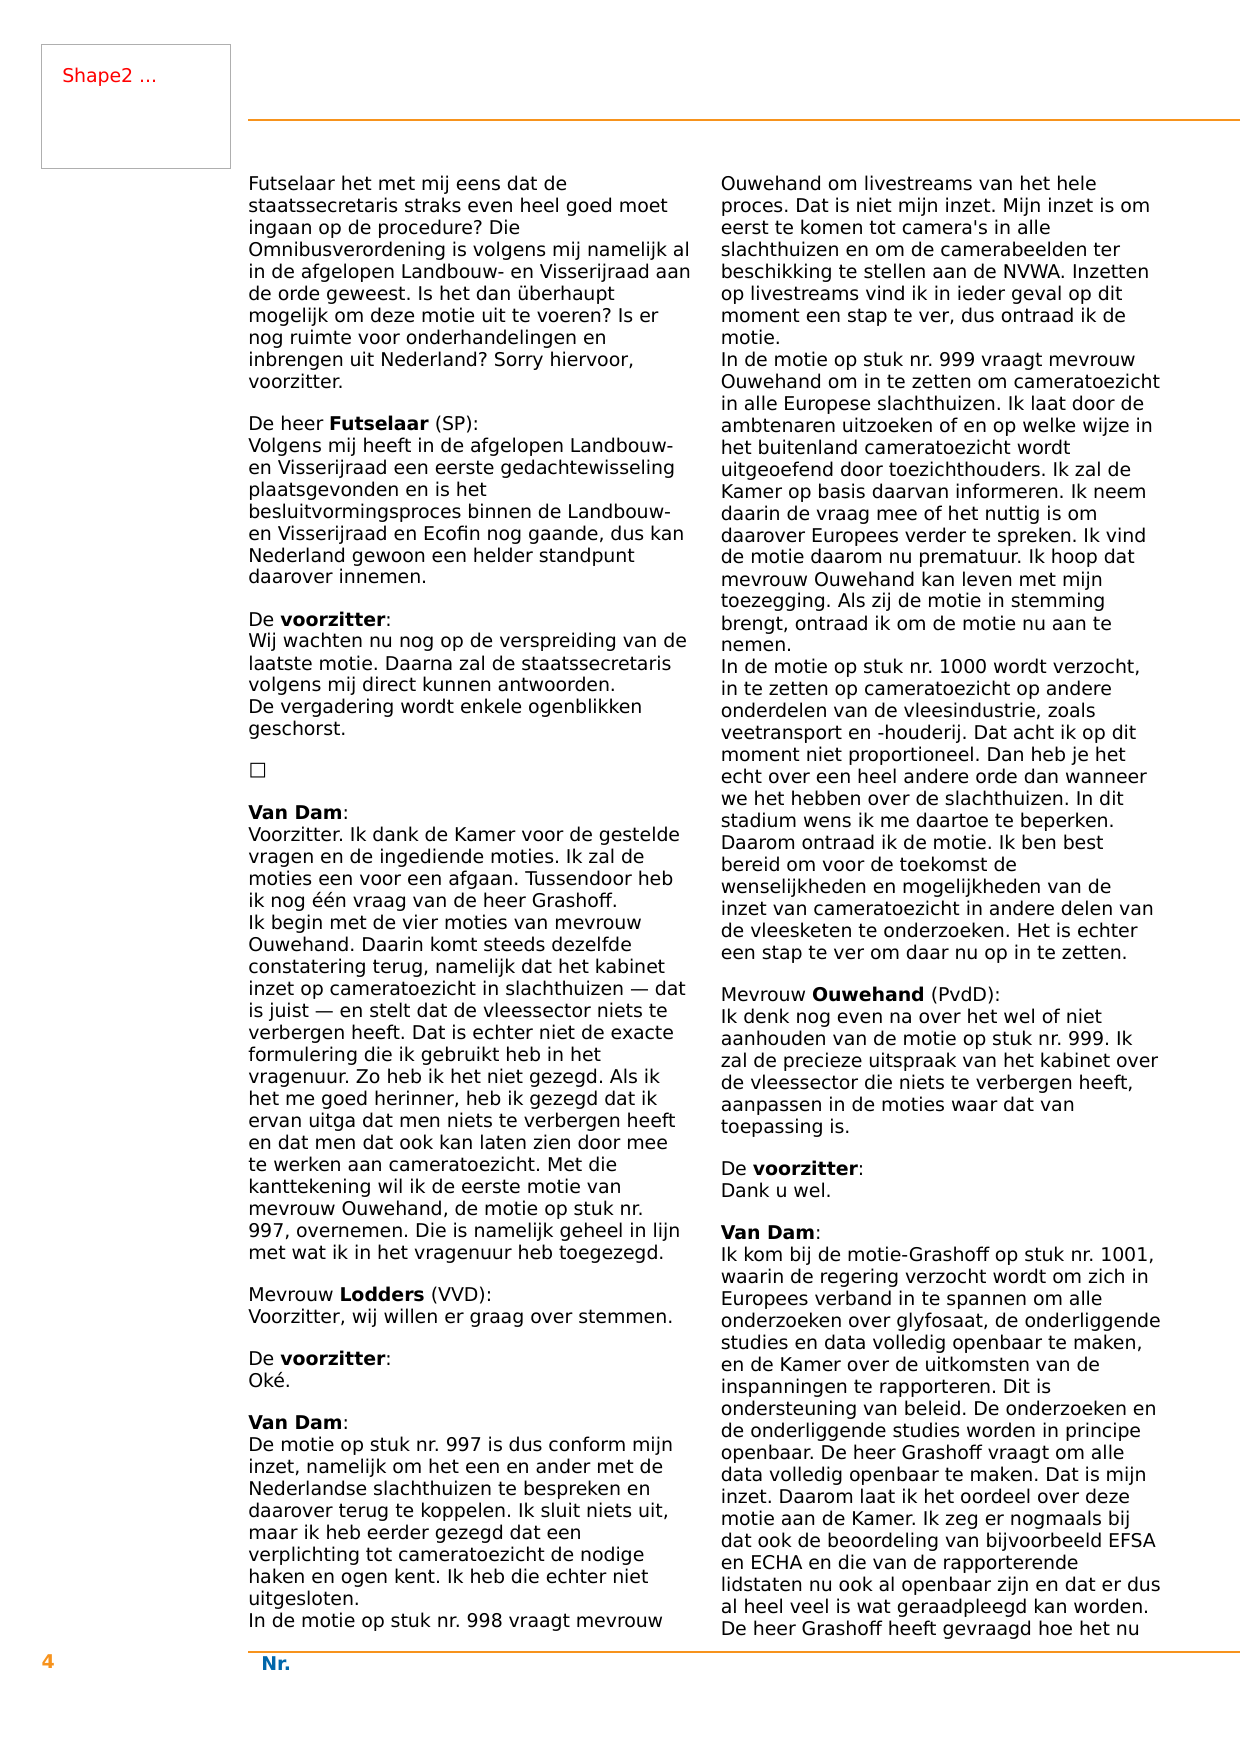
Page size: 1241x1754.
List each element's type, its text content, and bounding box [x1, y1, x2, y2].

text Van Dam: [248, 802, 691, 824]
text Mevrouw Lodders (VVD): [248, 1284, 691, 1306]
text De voorzitter: [248, 608, 691, 630]
text Voorzitter, wij willen er graag over stemmen. [248, 1306, 691, 1328]
text Ouwehand om livestreams van het hele proces. Dat is niet mijn inzet. Mijn inzet is om eerst te komen tot camera's in alle slachthuizen en om de camerabeelden ter beschikking te stellen aan de NVWA. Inzetten op livestreams vind ik in ieder geval op dit moment een stap te ver, dus ontraad ik de motie. [721, 173, 1163, 349]
text Mevrouw Ouwehand (PvdD): [721, 984, 1163, 1006]
text De heer Grashoff heeft gevraagd hoe het nu [721, 1617, 1163, 1639]
text Volgens mij heeft in de afgelopen Landbouw- en Visserijraad een eerste gedachtewisseling plaatsgevonden en is het besluitvormingsproces binnen de Landbouw- en Visserijraad en Ecofin nog gaande, dus kan Nederland gewoon een helder standpunt daarover innemen. [248, 434, 691, 588]
text Wij wachten nu nog op de verspreiding van de laatste motie. Daarna zal de staatssecretaris volgens mij direct kunnen antwoorden. [248, 630, 691, 696]
text De voorzitter: [248, 1348, 691, 1370]
text In de motie op stuk nr. 1000 wordt verzocht, in te zetten op cameratoezicht op andere onderdelen van de vleesindustrie, zoals veetransport en -houderij. Dat acht ik op dit moment niet proportioneel. Dan heb je het echt over een heel andere orde dan wanneer we het hebben over de slachthuizen. In dit stadium wens ik me daartoe te beperken. Daarom ontraad ik de motie. Ik ben best bereid om voor de toekomst de wenselijkheden en mogelijkheden van de inzet van cameratoezicht in andere delen van de vleesketen te onderzoeken. Het is echter een stap te ver om daar nu op in te zetten. [721, 656, 1163, 964]
text Dank u wel. [721, 1180, 1163, 1202]
text Van Dam: [721, 1222, 1163, 1244]
text Oké. [248, 1370, 691, 1392]
text Ik begin met de vier moties van mevrouw Ouwehand. Daarin komt steeds dezelfde constatering terug, namelijk dat het kabinet inzet op cameratoezicht in slachthuizen — dat is juist — en stelt dat de vleessector niets te verbergen heeft. Dat is echter niet de exacte formulering die ik gebruikt heb in het vragenuur. Zo heb ik het niet gezegd. Als ik het me goed herinner, heb ik gezegd dat ik ervan uitga dat men niets te verbergen heeft en dat men dat ook kan laten zien door mee te werken aan cameratoezicht. Met die kanttekening wil ik de eerste motie van mevrouw Ouwehand, de motie op stuk nr. 997, overnemen. Die is namelijk geheel in lijn met wat ik in het vragenuur heb toegezegd. [248, 912, 691, 1264]
text De heer Futselaar (SP): [248, 413, 691, 434]
text In de motie op stuk nr. 999 vraagt mevrouw Ouwehand om in te zetten om cameratoezicht in alle Europese slachthuizen. Ik laat door de ambtenaren uitzoeken of en op welke wijze in het buitenland cameratoezicht wordt uitgeoefend door toezichthouders. Ik zal de Kamer op basis daarvan informeren. Ik neem daarin de vraag mee of het nuttig is om daarover Europees verder te spreken. Ik vind de motie daarom nu prematuur. Ik hoop dat mevrouw Ouwehand kan leven met mijn toezegging. Als zij de motie in stemming brengt, ontraad ik om de motie nu aan te nemen. [721, 349, 1163, 656]
text Ik kom bij de motie-Grashoff op stuk nr. 1001, waarin de regering verzocht wordt om zich in Europees verband in te spannen om alle onderzoeken over glyfosaat, de onderliggende studies en data volledig openbaar te maken, en de Kamer over de uitkomsten van de inspanningen te rapporteren. Dit is ondersteuning van beleid. De onderzoeken en de onderliggende studies worden in principe openbaar. De heer Grashoff vraagt om alle data volledig openbaar te maken. Dat is mijn inzet. Daarom laat ik het oordeel over deze motie aan de Kamer. Ik zeg er nogmaals bij dat ook de beoordeling van bijvoorbeeld EFSA en ECHA en die van de rapporterende lidstaten nu ook al openbaar zijn en dat er dus al heel veel is wat geraadpleegd kan worden. [721, 1244, 1163, 1617]
text In de motie op stuk nr. 998 vraagt mevrouw [248, 1609, 691, 1632]
text De voorzitter: [721, 1158, 1163, 1180]
text Futselaar het met mij eens dat de staatssecretaris straks even heel goed moet ingaan op de procedure? Die Omnibusverordening is volgens mij namelijk al in de afgelopen Landbouw- en Visserijraad aan de orde geweest. Is het dan überhaupt mogelijk om deze motie uit te voeren? Is er nog ruimte voor onderhandelingen en inbrengen uit Nederland? Sorry hiervoor, voorzitter. [248, 173, 691, 393]
text ⬜ [248, 760, 691, 782]
text De motie op stuk nr. 997 is dus conform mijn inzet, namelijk om het een en ander met de Nederlandse slachthuizen te bespreken en daarover terug te koppelen. Ik sluit niets uit, maar ik heb eerder gezegd dat een verplichting tot cameratoezicht de nodige haken en ogen kent. Ik heb die echter niet uitgesloten. [248, 1434, 691, 1609]
text Voorzitter. Ik dank de Kamer voor de gestelde vragen en de ingediende moties. Ik zal de moties een voor een afgaan. Tussendoor heb ik nog één vraag van de heer Grashoff. [248, 824, 691, 912]
text Van Dam: [248, 1412, 691, 1434]
text De vergadering wordt enkele ogenblikken geschorst. [248, 696, 691, 740]
text Ik denk nog even na over het wel of niet aanhouden van de motie op stuk nr. 999. Ik zal de precieze uitspraak van het kabinet over de vleessector die niets te verbergen heeft, aanpassen in de moties waar dat van toepassing is. [721, 1006, 1163, 1138]
